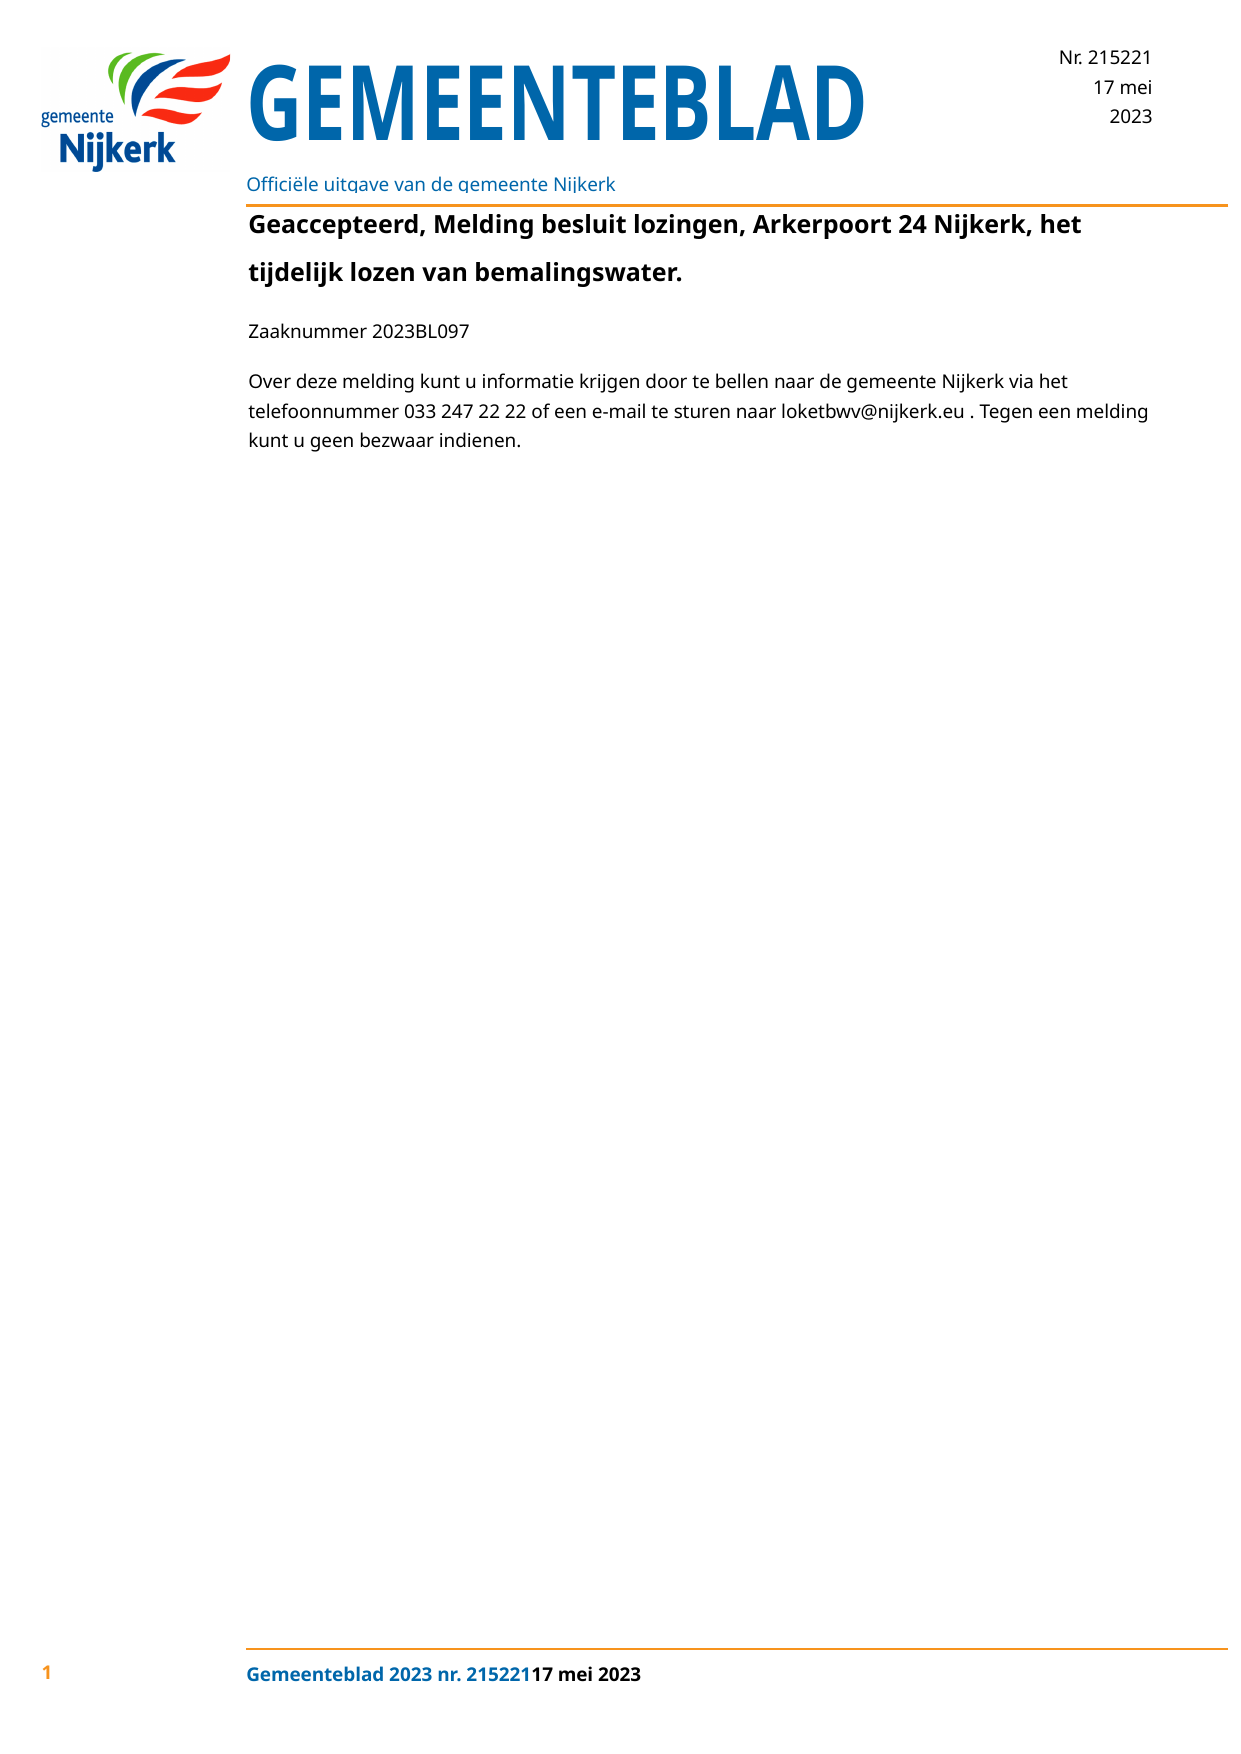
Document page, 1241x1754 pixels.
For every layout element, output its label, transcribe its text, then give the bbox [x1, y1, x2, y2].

text Zaaknummer 2023BL097 [248, 318, 1152, 344]
text Over deze melding kunt u informatie krijgen door te bellen naar de gemeente Nijkerk via het telefoonnummer 033 247 22 22 of een e-mail te sturen naar loketbwv@nijkerk.eu . Tegen een melding kunt u geen bezwaar indienen. [248, 368, 1152, 453]
picture [41, 47, 231, 172]
text Geaccepteerd, Melding besluit lozingen, Arkerpoort 24 Nijkerk, het tijdelijk lozen van bemalingswater. [248, 207, 1152, 288]
